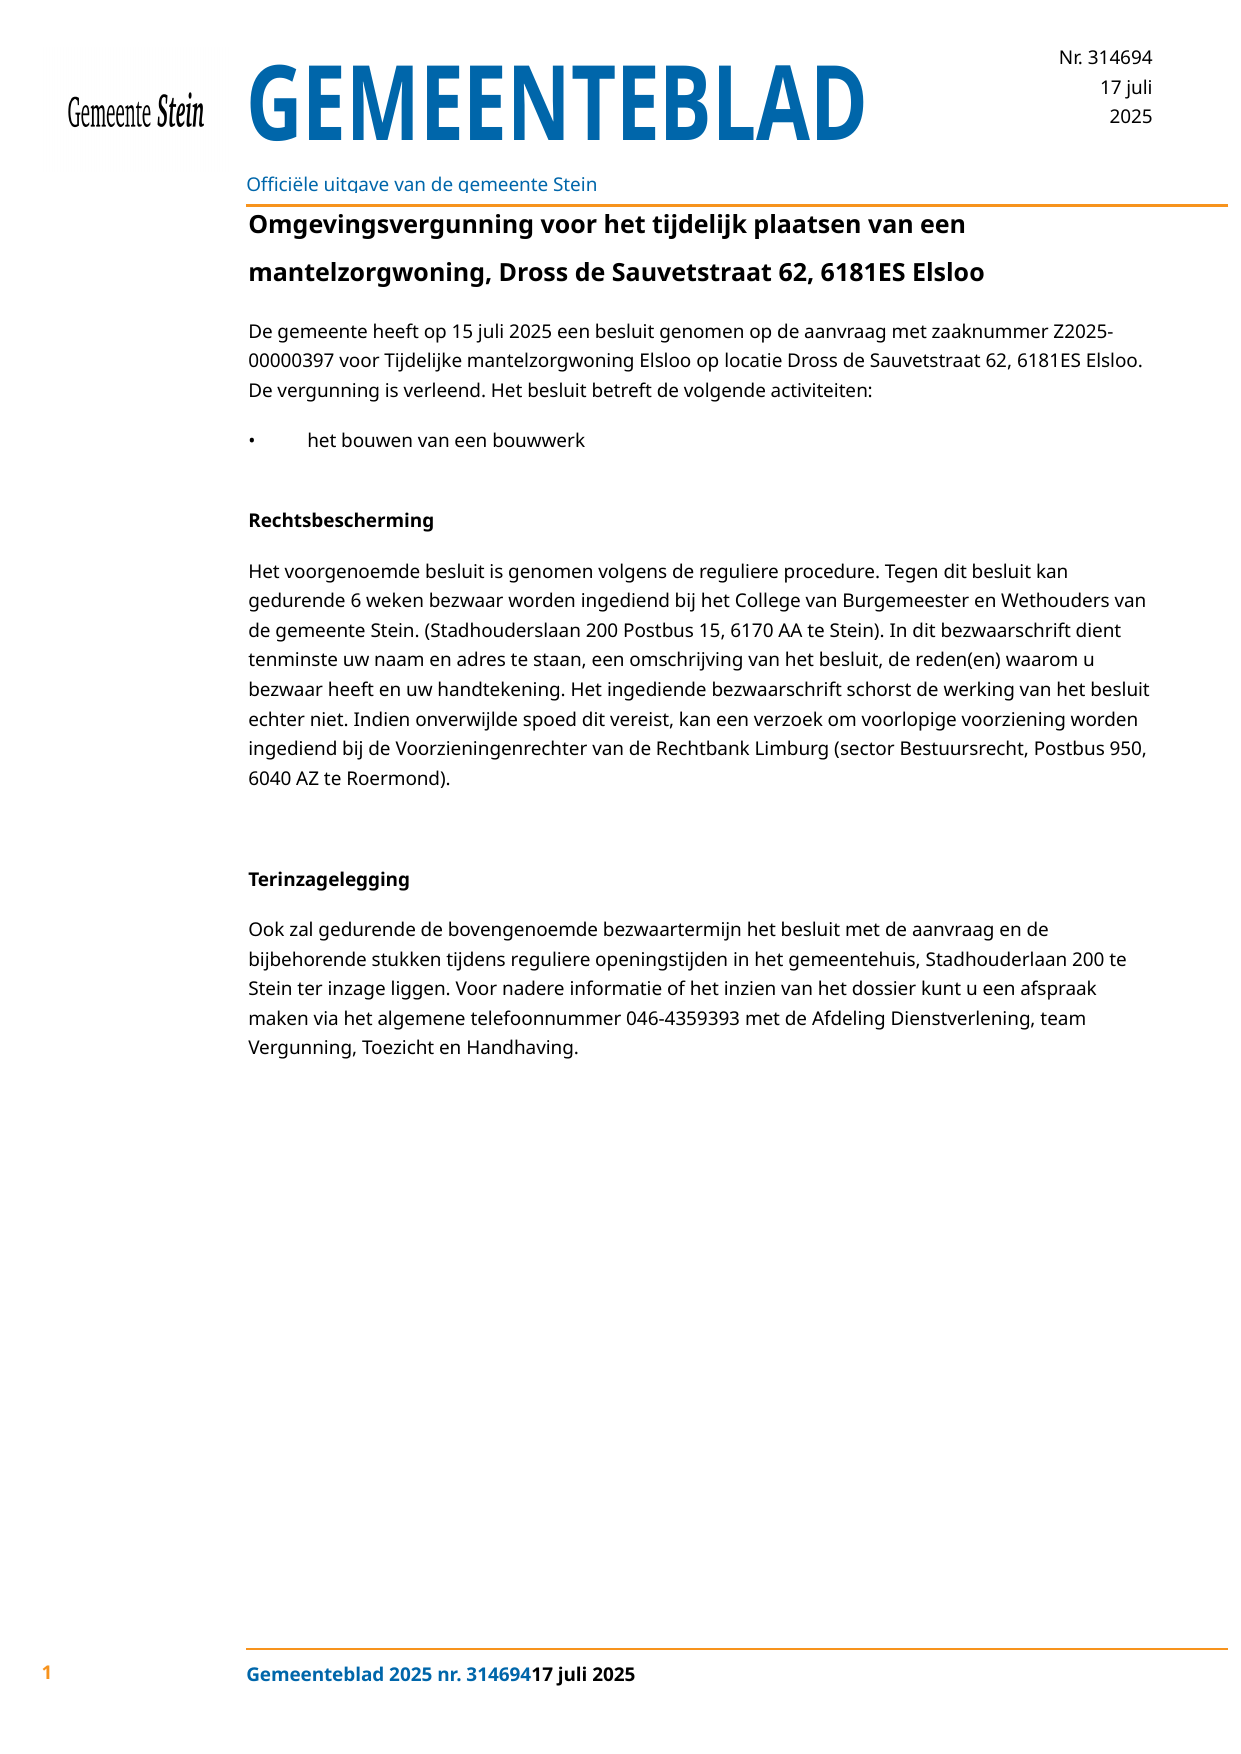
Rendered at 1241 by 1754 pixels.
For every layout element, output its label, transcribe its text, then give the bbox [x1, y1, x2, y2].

text Ook zal gedurende de bovengenoemde bezwaartermijn het besluit met de aanvraag en de bijbehorende stukken tijdens reguliere openingstijden in het gemeentehuis, Stadhouderlaan 200 te Stein ter inzage liggen. Voor nadere informatie of het inzien van het dossier kunt u een afspraak maken via het algemene telefoonnummer 046-4359393 met de Afdeling Dienstverlening, team Vergunning, Toezicht en Handhaving. [248, 916, 1152, 1060]
text De gemeente heeft op 15 juli 2025 een besluit genomen op de aanvraag met zaaknummer Z2025-00000397 voor Tijdelijke mantelzorgwoning Elsloo op locatie Dross de Sauvetstraat 62, 6181ES Elsloo. De vergunning is verleend. Het besluit betreft de volgende activiteiten: [248, 318, 1152, 403]
picture [41, 47, 231, 172]
list het bouwen van een bouwwerk [248, 427, 1152, 453]
text Omgevingsvergunning voor het tijdelijk plaatsen van een mantelzorgwoning, Dross de Sauvetstraat 62, 6181ES Elsloo [248, 207, 1152, 288]
text Terinzagelegging [248, 866, 1152, 892]
text Het voorgenoemde besluit is genomen volgens de reguliere procedure. Tegen dit besluit kan gedurende 6 weken bezwaar worden ingediend bij het College van Burgemeester en Wethouders van de gemeente Stein. (Stadhouderslaan 200 Postbus 15, 6170 AA te Stein). In dit bezwaarschrift dient tenminste uw naam en adres te staan, een omschrijving van het besluit, de reden(en) waarom u bezwaar heeft en uw handtekening. Het ingediende bezwaarschrift schorst de werking van het besluit echter niet. Indien onverwijlde spoed dit vereist, kan een verzoek om voorlopige voorziening worden ingediend bij de Voorzieningenrechter van de Rechtbank Limburg (sector Bestuursrecht, Postbus 950, 6040 AZ te Roermond). [248, 558, 1152, 791]
text Rechtsbescherming [248, 507, 1152, 533]
